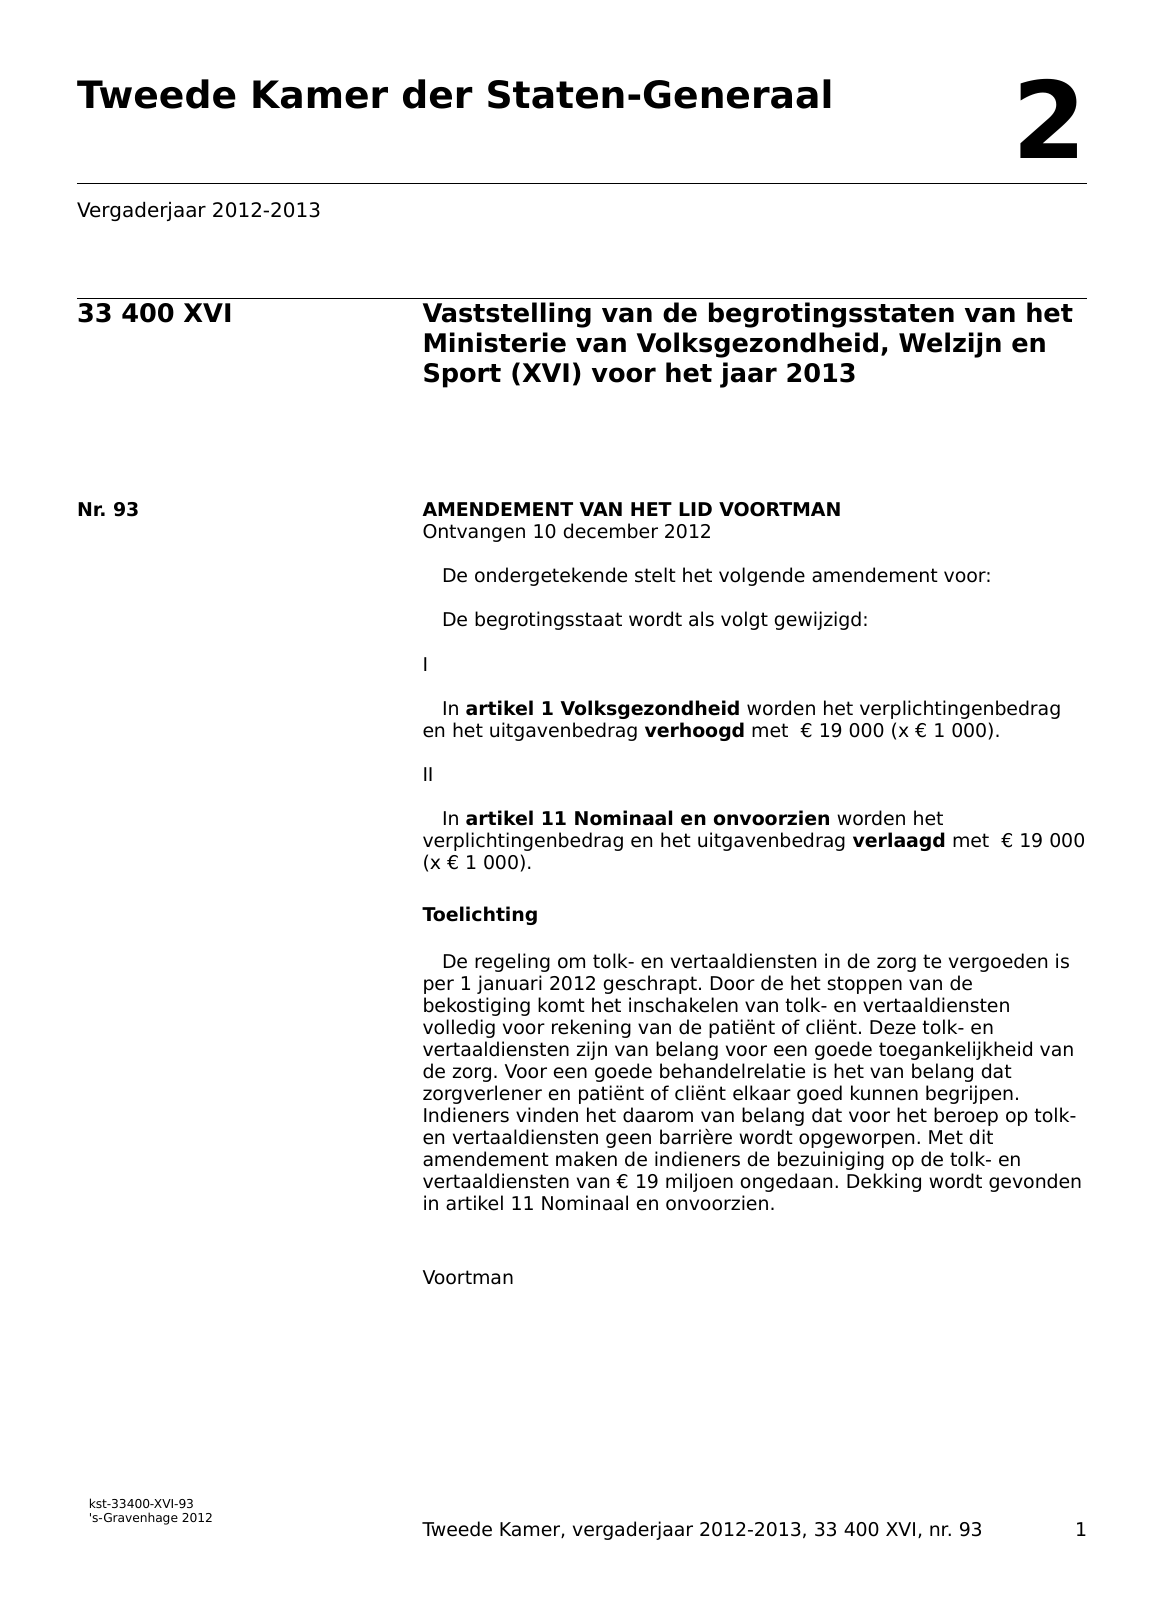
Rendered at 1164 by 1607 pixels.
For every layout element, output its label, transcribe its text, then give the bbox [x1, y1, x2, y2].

subtitle Toelichting [422, 904, 1087, 926]
text De begrotingsstaat wordt als volgt gewijzigd: [422, 609, 1087, 631]
text De ondergetekende stelt het volgende amendement voor: [422, 565, 1087, 587]
text Ontvangen 10 december 2012 [422, 521, 1087, 543]
text I [422, 653, 1087, 676]
table_header 2 [886, 59, 1087, 183]
text 's-Gravenhage 2012 [88, 1511, 323, 1525]
text kst-33400-XVI-93 [88, 1497, 323, 1511]
table_header Tweede Kamer der Staten-Generaal [77, 59, 886, 183]
text Voortman [422, 1245, 1087, 1289]
subtitle 33 400 XVI Vaststelling van de begrotingsstaten van het Ministerie van Volksgezondheid, Welzijn en Sport (XVI) voor het jaar 2013 [77, 299, 1087, 388]
table_cell Vergaderjaar 2012-2013 [77, 184, 1087, 298]
text In artikel 1 Volksgezondheid worden het verplichtingenbedrag en het uitgavenbedrag verhoogd met € 19 000 (x € 1 000). [422, 698, 1087, 742]
subtitle Nr. 93 AMENDEMENT VAN HET LID VOORTMAN [77, 499, 1087, 521]
text In artikel 11 Nominaal en onvoorzien worden het verplichtingenbedrag en het uitgavenbedrag verlaagd met € 19 000 (x € 1 000). [422, 808, 1087, 874]
text II [422, 764, 1087, 786]
text De regeling om tolk- en vertaaldiensten in de zorg te vergoeden is per 1 januari 2012 geschrapt. Door de het stoppen van de bekostiging komt het inschakelen van tolk- en vertaaldiensten volledig voor rekening van de patiënt of cliënt. Deze tolk- en vertaaldiensten zijn van belang voor een goede toegankelijkheid van de zorg. Voor een goede behandelrelatie is het van belang dat zorgverlener en patiënt of cliënt elkaar goed kunnen begrijpen. Indieners vinden het daarom van belang dat voor het beroep op tolk- en vertaaldiensten geen barrière wordt opgeworpen. Met dit amendement maken de indieners de bezuiniging op de tolk- en vertaaldiensten van € 19 miljoen ongedaan. Dekking wordt gevonden in artikel 11 Nominaal en onvoorzien. [422, 951, 1087, 1215]
